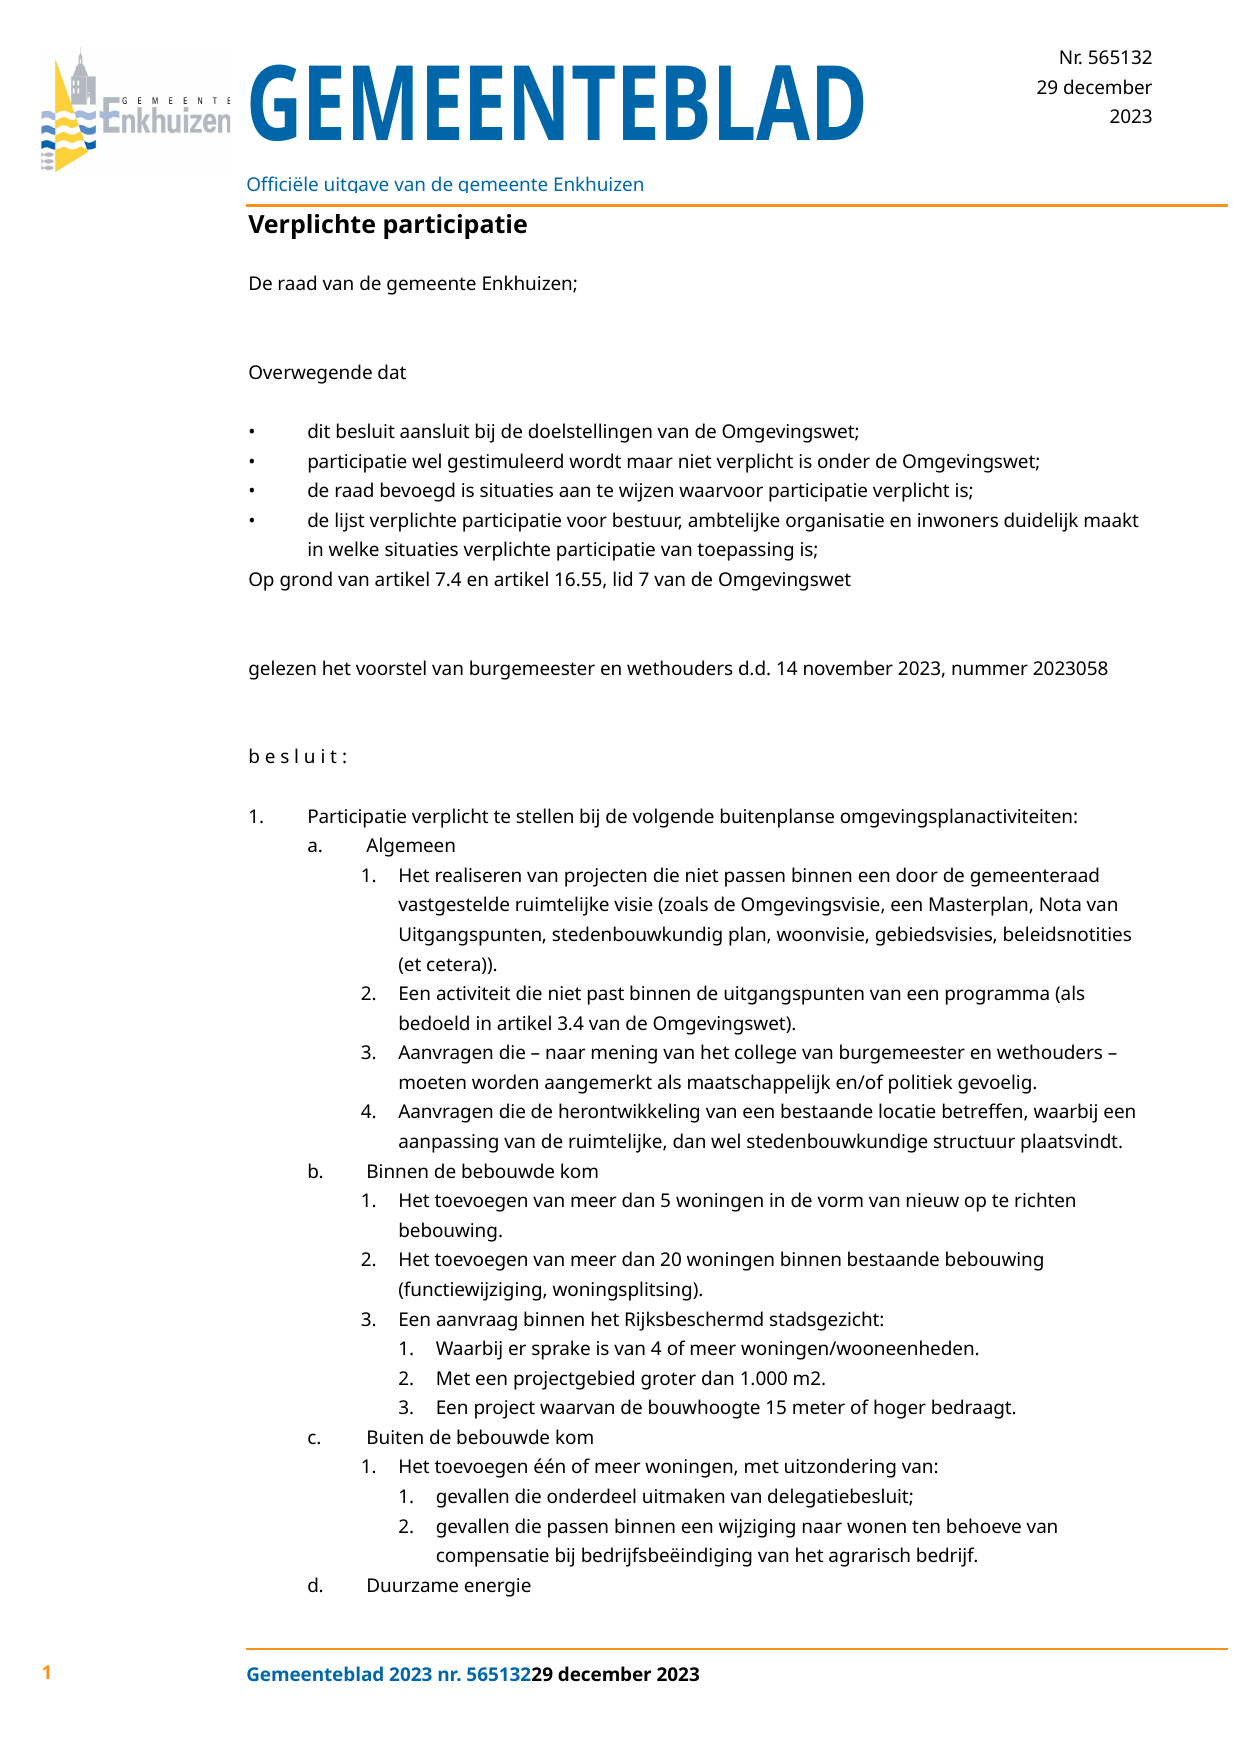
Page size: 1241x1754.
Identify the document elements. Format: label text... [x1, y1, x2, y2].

list dit besluit aansluit bij de doelstellingen van de Omgevingswet; [248, 418, 1152, 444]
text Overwegende dat [248, 359, 1152, 385]
list Participatie verplicht te stellen bij de volgende buitenplanse omgevingsplanactiviteiten: [248, 803, 1152, 828]
list Een aanvraag binnen het Rijksbeschermd stadsgezicht: [361, 1306, 1152, 1331]
list Het toevoegen één of meer woningen, met uitzondering van: [361, 1454, 1152, 1479]
list Het toevoegen van meer dan 20 woningen binnen bestaande bebouwing (functiewijziging, woningsplitsing). [361, 1247, 1152, 1302]
list Waarbij er sprake is van 4 of meer woningen/wooneenheden. [398, 1335, 1152, 1361]
text Verplichte participatie [248, 207, 1152, 241]
list Een activiteit die niet past binnen de uitgangspunten van een programma (als bedoeld in artikel 3.4 van de Omgevingswet). [361, 980, 1152, 1036]
list Buiten de bebouwde kom [307, 1424, 1152, 1450]
list Aanvragen die de herontwikkeling van een bestaande locatie betreffen, waarbij een aanpassing van de ruimtelijke, dan wel stedenbouwkundige structuur plaatsvindt. [361, 1099, 1152, 1154]
text De raad van de gemeente Enkhuizen; [248, 270, 1152, 296]
list gevallen die passen binnen een wijziging naar wonen ten behoeve van compensatie bij bedrijfsbeëindiging van het agrarisch bedrijf. [398, 1513, 1152, 1568]
list Aanvragen die – naar mening van het college van burgemeester en wethouders – moeten worden aangemerkt als maatschappelijk en/of politiek gevoelig. [361, 1039, 1152, 1095]
list participatie wel gestimuleerd wordt maar niet verplicht is onder de Omgevingswet; [248, 448, 1152, 473]
list de lijst verplichte participatie voor bestuur, ambtelijke organisatie en inwoners duidelijk maakt in welke situaties verplichte participatie van toepassing is; [248, 507, 1152, 562]
list de raad bevoegd is situaties aan te wijzen waarvoor participatie verplicht is; [248, 477, 1152, 503]
picture [41, 47, 231, 172]
list Met een projectgebied groter dan 1.000 m2. [398, 1365, 1152, 1391]
list gevallen die onderdeel uitmaken van delegatiebesluit; [398, 1483, 1152, 1509]
list Algemeen [307, 832, 1152, 858]
text gelezen het voorstel van burgemeester en wethouders d.d. 14 november 2023, nummer 2023058 [248, 655, 1152, 681]
list Een project waarvan de bouwhoogte 15 meter of hoger bedraagt. [398, 1394, 1152, 1420]
list Het realiseren van projecten die niet passen binnen een door de gemeenteraad vastgestelde ruimtelijke visie (zoals de Omgevingsvisie, een Masterplan, Nota van Uitgangspunten, stedenbouwkundig plan, woonvisie, gebiedsvisies, beleidsnotities (et cetera)). [361, 862, 1152, 976]
list Duurzame energie [307, 1572, 1152, 1598]
text Op grond van artikel 7.4 en artikel 16.55, lid 7 van de Omgevingswet [248, 566, 1152, 592]
list Binnen de bebouwde kom [307, 1158, 1152, 1183]
text b e s l u i t : [248, 744, 1152, 769]
list Het toevoegen van meer dan 5 woningen in de vorm van nieuw op te richten bebouwing. [361, 1187, 1152, 1243]
